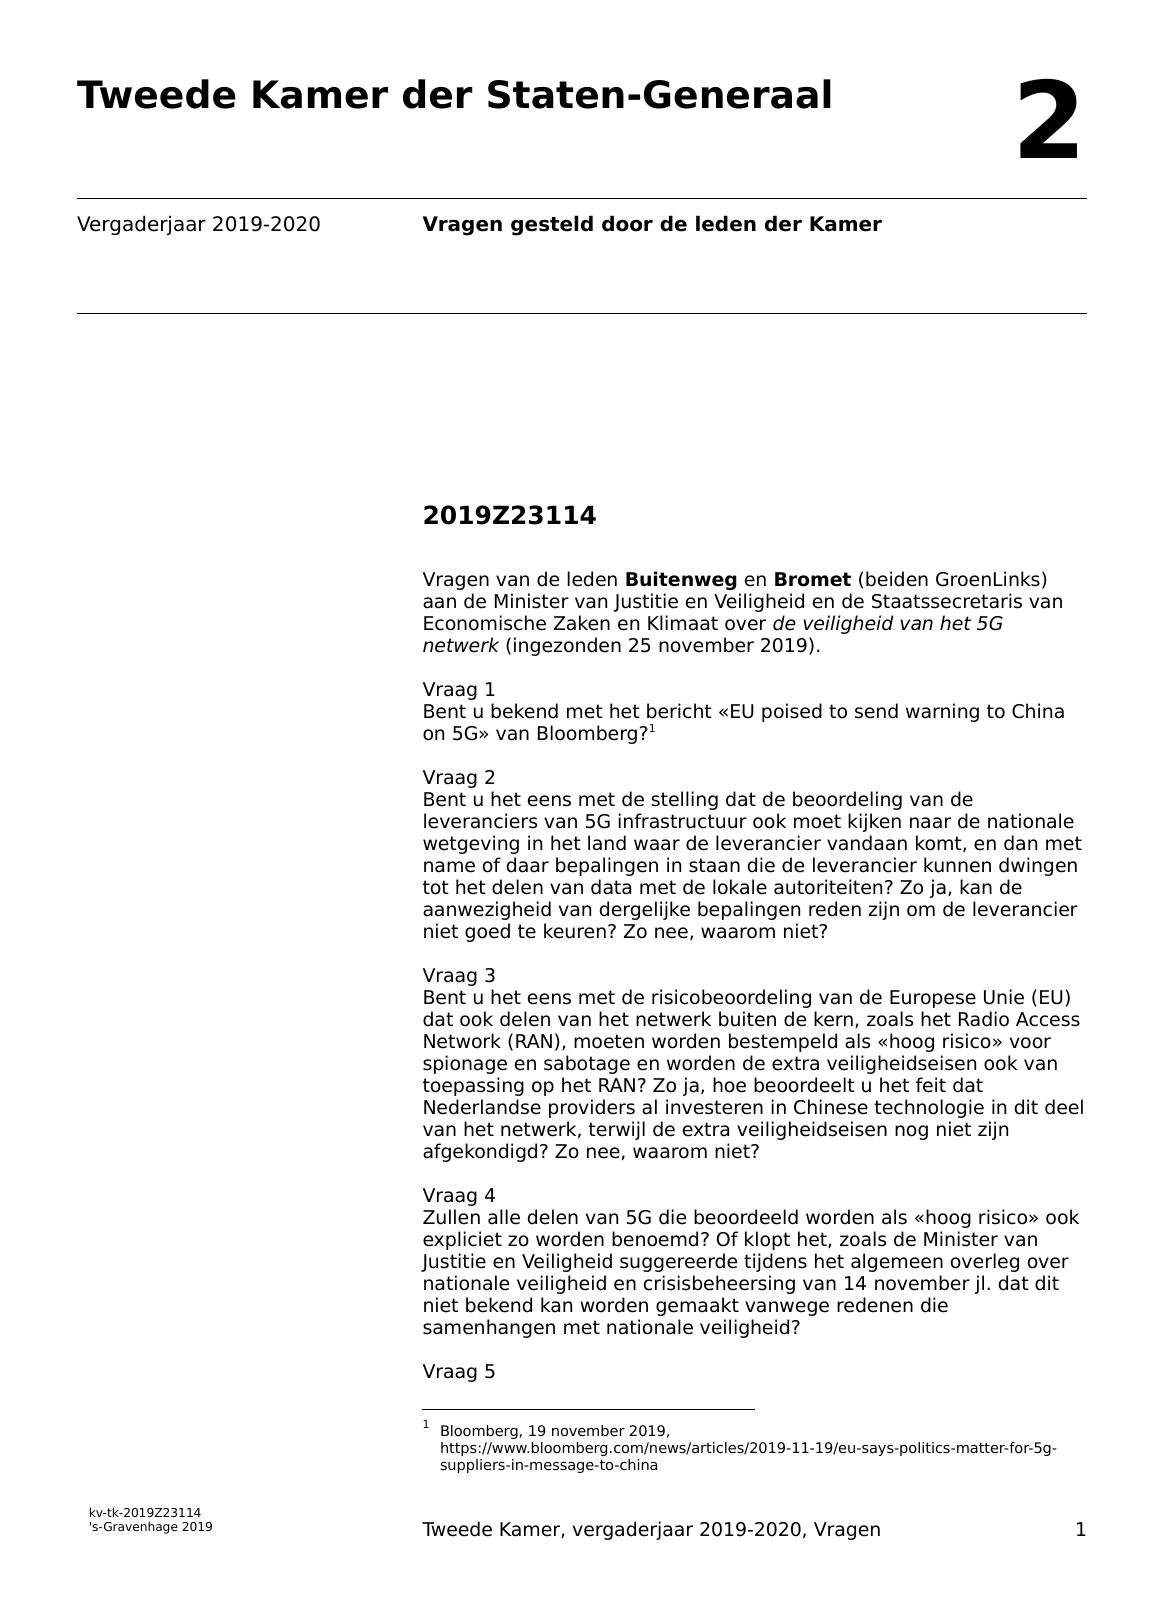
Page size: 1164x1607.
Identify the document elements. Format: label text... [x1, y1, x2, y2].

text Vraag 2 [422, 767, 1087, 789]
text Vragen van de leden Buitenweg en Bromet (beiden GroenLinks) aan de Minister van Justitie en Veiligheid en de Staatssecretaris van Economische Zaken en Klimaat over de veiligheid van het 5G netwerk (ingezonden 25 november 2019). [422, 569, 1087, 657]
table_cell Vergaderjaar 2019-2020 [77, 199, 422, 313]
text Zullen alle delen van 5G die beoordeeld worden als «hoog risico» ook expliciet zo worden benoemd? Of klopt het, zoals de Minister van Justitie en Veiligheid suggereerde tijdens het algemeen overleg over nationale veiligheid en crisisbeheersing van 14 november jl. dat dit niet bekend kan worden gemaakt vanwege redenen die samenhangen met nationale veiligheid? [422, 1207, 1087, 1339]
text Vraag 3 [422, 965, 1087, 987]
text Bloomberg, 19 november 2019, https://www.bloomberg.com/news/articles/2019-11-19/eu-says-politics-matter-for-5g-suppliers-in-message-to-china [422, 1418, 1087, 1474]
text Vraag 1 [422, 679, 1087, 701]
text Bent u het eens met de stelling dat de beoordeling van de leveranciers van 5G infrastructuur ook moet kijken naar de nationale wetgeving in het land waar de leverancier vandaan komt, en dan met name of daar bepalingen in staan die de leverancier kunnen dwingen tot het delen van data met de lokale autoriteiten? Zo ja, kan de aanwezigheid van dergelijke bepalingen reden zijn om de leverancier niet goed te keuren? Zo nee, waarom niet? [422, 789, 1087, 943]
text Vraag 5 [422, 1361, 1087, 1383]
text kv-tk-2019Z23114 [88, 1506, 323, 1520]
table_header 2 [886, 59, 1087, 198]
text Bent u het eens met de risicobeoordeling van de Europese Unie (EU) dat ook delen van het netwerk buiten de kern, zoals het Radio Access Network (RAN), moeten worden bestempeld als «hoog risico» voor spionage en sabotage en worden de extra veiligheidseisen ook van toepassing op het RAN? Zo ja, hoe beoordeelt u het feit dat Nederlandse providers al investeren in Chinese technologie in dit deel van het netwerk, terwijl de extra veiligheidseisen nog niet zijn afgekondigd? Zo nee, waarom niet? [422, 987, 1087, 1163]
table_cell Vragen gesteld door de leden der Kamer [422, 199, 1087, 313]
text Vraag 4 [422, 1185, 1087, 1207]
text 2019Z23114 [422, 501, 1087, 531]
text Bent u bekend met het bericht «EU poised to send warning to China on 5G» van Bloomberg? [422, 701, 1087, 745]
text 's-Gravenhage 2019 [88, 1520, 323, 1534]
table_header Tweede Kamer der Staten-Generaal [77, 59, 886, 198]
